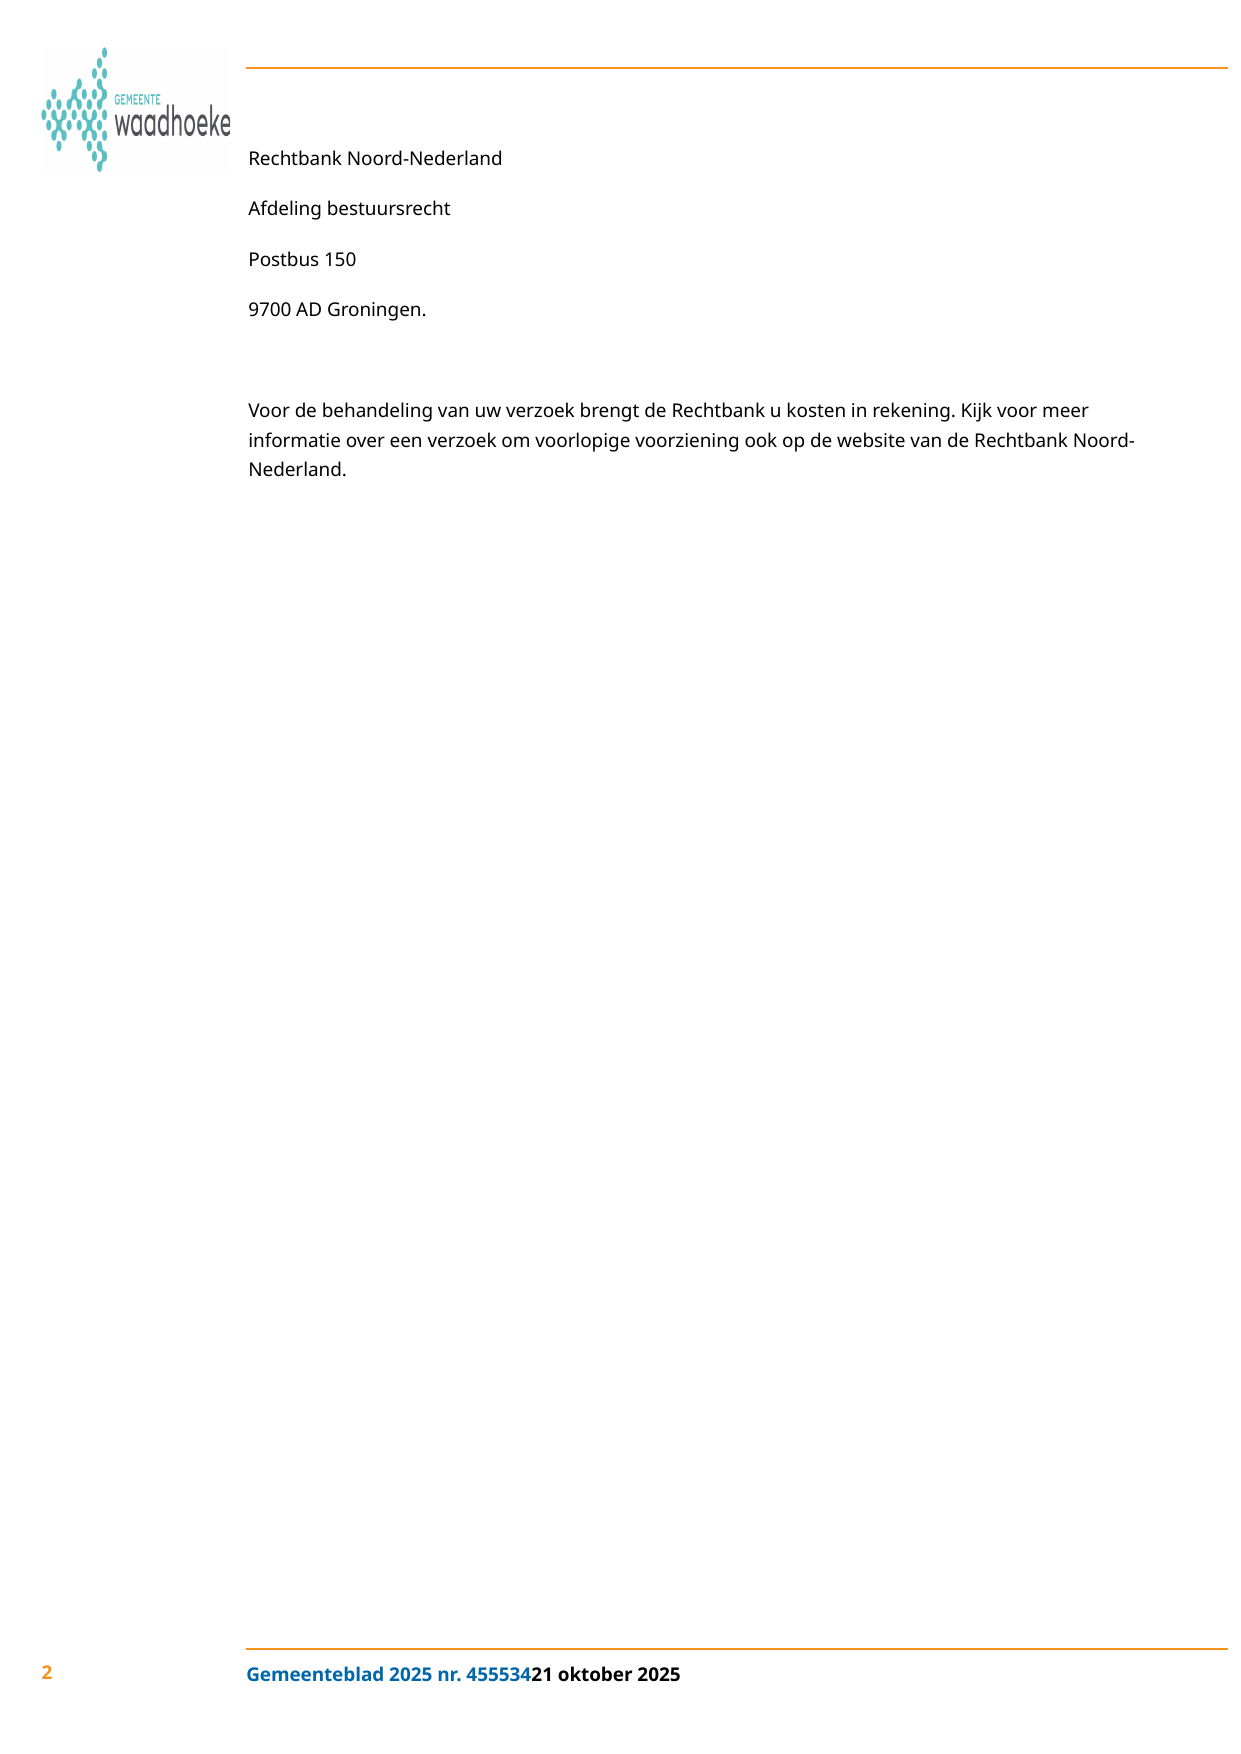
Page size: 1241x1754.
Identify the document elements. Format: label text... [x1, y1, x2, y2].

text Afdeling bestuursrecht [248, 196, 1152, 221]
text Voor de behandeling van uw verzoek brengt de Rechtbank u kosten in rekening. Kijk voor meer informatie over een verzoek om voorlopige voorziening ook op de website van de Rechtbank Noord-Nederland. [248, 397, 1152, 482]
text Postbus 150 [248, 246, 1152, 272]
picture [41, 47, 231, 172]
text Rechtbank Noord-Nederland [248, 145, 1152, 171]
text 9700 AD Groningen. [248, 296, 1152, 322]
